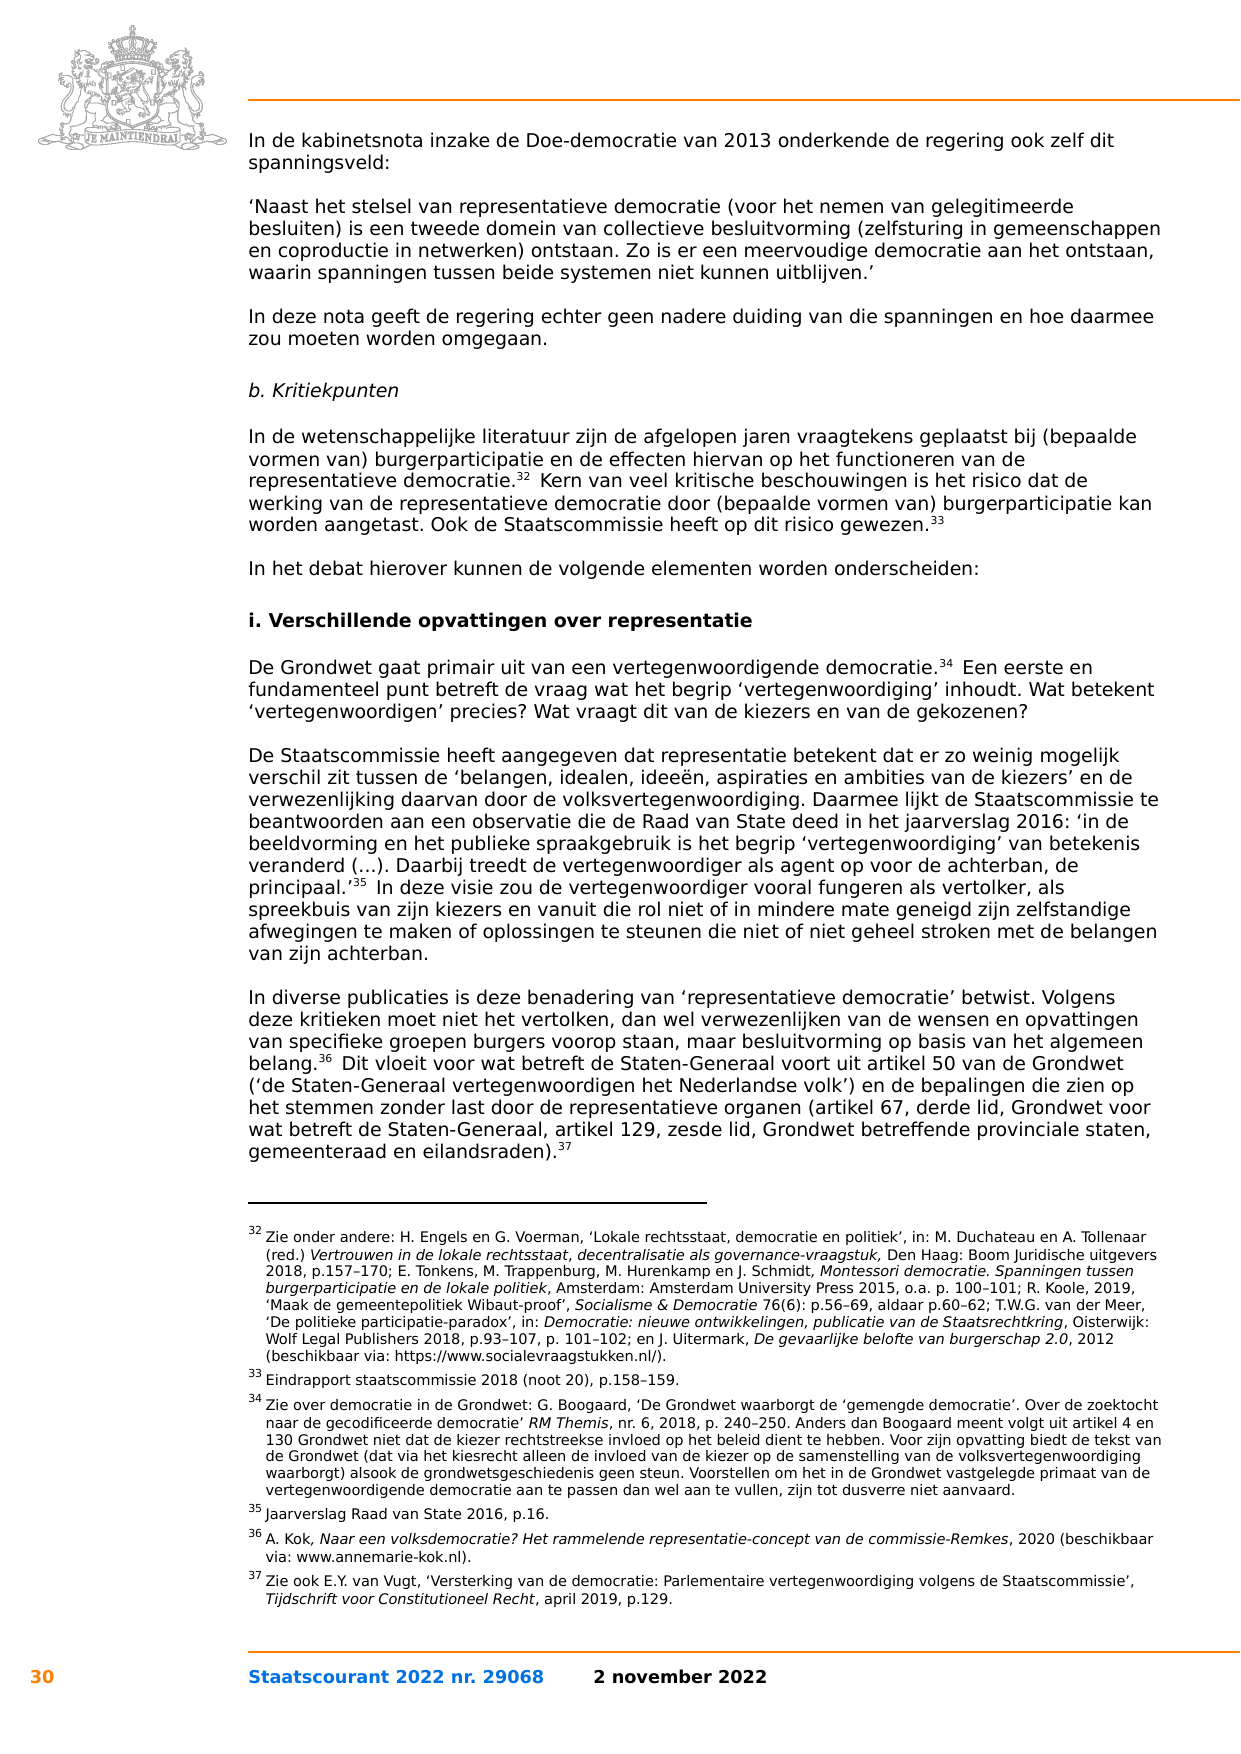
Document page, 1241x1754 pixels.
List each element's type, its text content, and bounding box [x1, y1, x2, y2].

picture [38, 25, 227, 150]
text Zie over democratie in de Grondwet: G. Boogaard, ‘De Grondwet waarborgt de ‘gemengde democratie’. Over de zoektocht naar de gecodificeerde democratie’ RM Themis, nr. 6, 2018, p. 240–250. Anders dan Boogaard meent volgt uit artikel 4 en 130 Grondwet niet dat de kiezer rechtstreekse invloed op het beleid dient te hebben. Voor zijn opvatting biedt de tekst van de Grondwet (dat via het kiesrecht alleen de invloed van de kiezer op de samenstelling van de volksvertegenwoordiging waarborgt) alsook de grondwetsgeschiedenis geen steun. Voorstellen om het in de Grondwet vastgelegde primaat van de vertegenwoordigende democratie aan te passen dan wel aan te vullen, zijn tot dusverre niet aanvaard. [248, 1393, 1163, 1499]
text De Grondwet gaat primair uit van een vertegenwoordigende democratie. Een eerste en fundamenteel punt betreft de vraag wat het begrip ‘vertegenwoordiging’ inhoudt. Wat betekent ‘vertegenwoordigen’ precies? Wat vraagt dit van de kiezers en van de gekozenen? [248, 657, 1163, 723]
text In de kabinetsnota inzake de Doe-democratie van 2013 onderkende de regering ook zelf dit spanningsveld: [248, 130, 1163, 174]
subtitle i. Verschillende opvattingen over representatie [248, 610, 1163, 632]
text ‘Naast het stelsel van representatieve democratie (voor het nemen van gelegitimeerde besluiten) is een tweede domein van collectieve besluitvorming (zelfsturing in gemeenschappen en coproductie in netwerken) ontstaan. Zo is er een meervoudige democratie aan het ontstaan, waarin spanningen tussen beide systemen niet kunnen uitblijven.’ [248, 196, 1163, 284]
text In de wetenschappelijke literatuur zijn de afgelopen jaren vraagtekens geplaatst bij (bepaalde vormen van) burgerparticipatie en de effecten hiervan op het functioneren van de representatieve democratie. Kern van veel kritische beschouwingen is het risico dat de werking van de representatieve democratie door (bepaalde vormen van) burgerparticipatie kan worden aangetast. Ook de Staatscommissie heeft op dit risico gewezen. [248, 426, 1163, 536]
subtitle b. Kritiekpunten [248, 379, 1163, 401]
text In het debat hierover kunnen de volgende elementen worden onderscheiden: [248, 558, 1163, 580]
text In diverse publicaties is deze benadering van ‘representatieve democratie’ betwist. Volgens deze kritieken moet niet het vertolken, dan wel verwezenlijken van de wensen en opvattingen van specifieke groepen burgers voorop staan, maar besluitvorming op basis van het algemeen belang. Dit vloeit voor wat betreft de Staten-Generaal voort uit artikel 50 van de Grondwet (‘de Staten-Generaal vertegenwoordigen het Nederlandse volk’) en de bepalingen die zien op het stemmen zonder last door de representatieve organen (artikel 67, derde lid, Grondwet voor wat betreft de Staten-Generaal, artikel 129, zesde lid, Grondwet betreffende provinciale staten, gemeenteraad en eilandsraden). [248, 987, 1163, 1162]
text In deze nota geeft de regering echter geen nadere duiding van die spanningen en hoe daarmee zou moeten worden omgegaan. [248, 306, 1163, 349]
text De Staatscommissie heeft aangegeven dat representatie betekent dat er zo weinig mogelijk verschil zit tussen de ‘belangen, idealen, ideeën, aspiraties en ambities van de kiezers’ en de verwezenlijking daarvan door de volksvertegenwoordiging. Daarmee lijkt de Staatscommissie te beantwoorden aan een observatie die de Raad van State deed in het jaarverslag 2016: ‘in de beeldvorming en het publieke spraakgebruik is het begrip ‘vertegenwoordiging’ van betekenis veranderd (...). Daarbij treedt de vertegenwoordiger als agent op voor de achterban, de principaal.’ In deze visie zou de vertegenwoordiger vooral fungeren als vertolker, als spreekbuis van zijn kiezers en vanuit die rol niet of in mindere mate geneigd zijn zelfstandige afwegingen te maken of oplossingen te steunen die niet of niet geheel stroken met de belangen van zijn achterban. [248, 745, 1163, 965]
text Zie onder andere: H. Engels en G. Voerman, ‘Lokale rechtsstaat, democratie en politiek’, in: M. Duchateau en A. Tollenaar (red.) Vertrouwen in de lokale rechtsstaat, decentralisatie als governance-vraagstuk, Den Haag: Boom Juridische uitgevers 2018, p.157–170; E. Tonkens, M. Trappenburg, M. Hurenkamp en J. Schmidt, Montessori democratie. Spanningen tussen burgerparticipatie en de lokale politiek, Amsterdam: Amsterdam University Press 2015, o.a. p. 100–101; R. Koole, 2019, ‘Maak de gemeentepolitiek Wibaut-proof’, Socialisme & Democratie 76(6): p.56–69, aldaar p.60–62; T.W.G. van der Meer, ‘De politieke participatie-paradox’, in: Democratie: nieuwe ontwikkelingen, publicatie van de Staatsrechtkring, Oisterwijk: Wolf Legal Publishers 2018, p.93–107, p. 101–102; en J. Uitermark, De gevaarlijke belofte van burgerschap 2.0, 2012 (beschikbaar via: https://www.socialevraagstukken.nl/). [248, 1224, 1163, 1365]
text Jaarverslag Raad van State 2016, p.16. [248, 1502, 1163, 1524]
text Zie ook E.Y. van Vugt, ‘Versterking van de democratie: Parlementaire vertegenwoordiging volgens de Staatscommissie’, Tijdschrift voor Constitutioneel Recht, april 2019, p.129. [248, 1569, 1163, 1608]
text A. Kok, Naar een volksdemocratie? Het rammelende representatie-concept van de commissie-Remkes, 2020 (beschikbaar via: www.annemarie-kok.nl). [248, 1527, 1163, 1566]
text Eindrapport staatscommissie 2018 (noot 20), p.158–159. [248, 1368, 1163, 1390]
